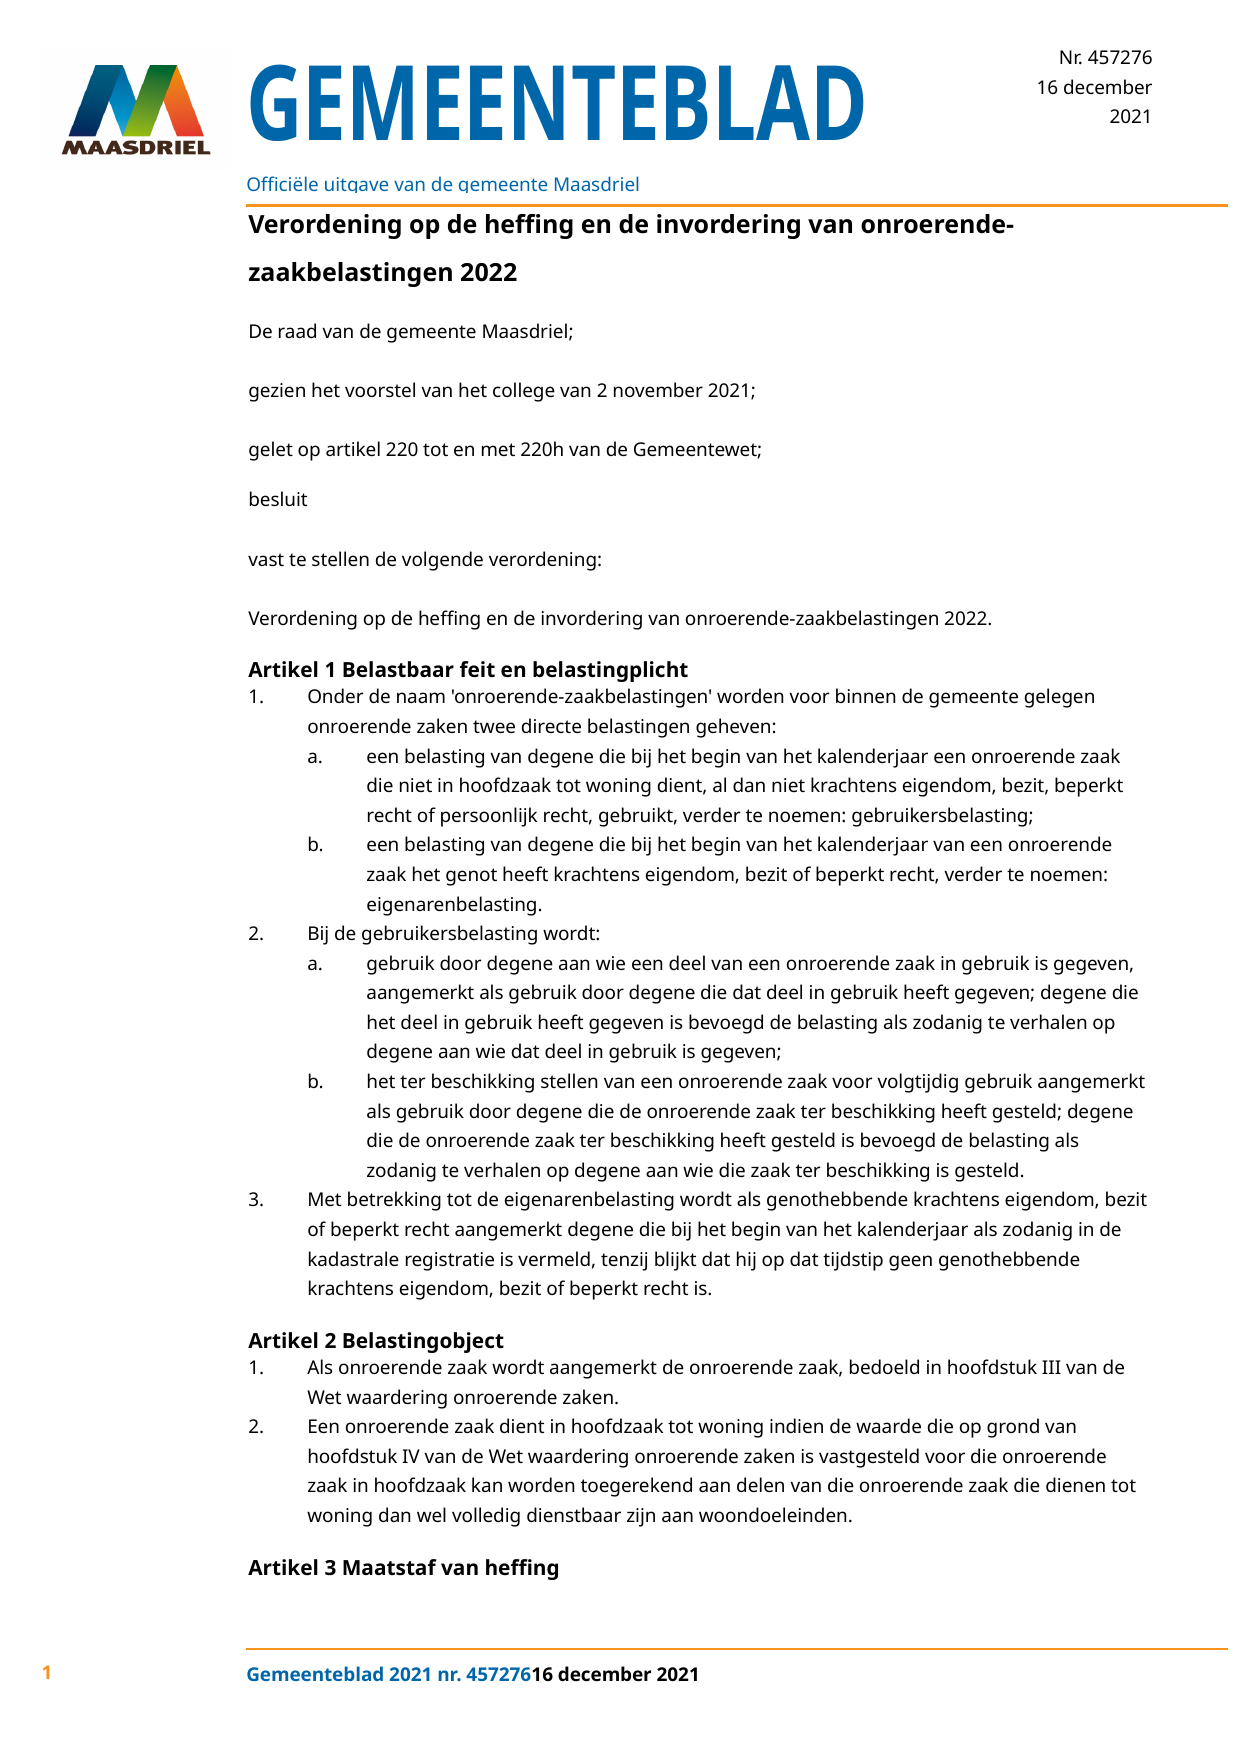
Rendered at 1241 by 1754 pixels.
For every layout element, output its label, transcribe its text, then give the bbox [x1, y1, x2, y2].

text vast te stellen de volgende verordening: [248, 546, 1152, 571]
list gebruik door degene aan wie een deel van een onroerende zaak in gebruik is gegeven, aangemerkt als gebruik door degene die dat deel in gebruik heeft gegeven; degene die het deel in gebruik heeft gegeven is bevoegd de belasting als zodanig te verhalen op degene aan wie dat deel in gebruik is gegeven; [307, 950, 1152, 1064]
text gezien het voorstel van het college van 2 november 2021; [248, 377, 1152, 403]
list een belasting van degene die bij het begin van het kalenderjaar een onroerende zaak die niet in hoofdzaak tot woning dient, al dan niet krachtens eigendom, bezit, beperkt recht of persoonlijk recht, gebruikt, verder te noemen: gebruikersbelasting; [307, 743, 1152, 828]
text gelet op artikel 220 tot en met 220h van de Gemeentewet; [248, 436, 1152, 462]
text Artikel 1 Belastbaar feit en belastingplicht [248, 655, 1152, 684]
list Als onroerende zaak wordt aangemerkt de onroerende zaak, bedoeld in hoofdstuk III van de Wet waardering onroerende zaken. [248, 1354, 1152, 1409]
text Artikel 2 Belastingobject [248, 1326, 1152, 1354]
picture [41, 47, 231, 172]
list Met betrekking tot de eigenarenbelasting wordt als genothebbende krachtens eigendom, bezit of beperkt recht aangemerkt degene die bij het begin van het kalenderjaar als zodanig in de kadastrale registratie is vermeld, tenzij blijkt dat hij op dat tijdstip geen genothebbende krachtens eigendom, bezit of beperkt recht is. [248, 1187, 1152, 1301]
text De raad van de gemeente Maasdriel; [248, 318, 1152, 344]
list het ter beschikking stellen van een onroerende zaak voor volgtijdig gebruik aangemerkt als gebruik door degene die de onroerende zaak ter beschikking heeft gesteld; degene die de onroerende zaak ter beschikking heeft gesteld is bevoegd de belasting als zodanig te verhalen op degene aan wie die zaak ter beschikking is gesteld. [307, 1068, 1152, 1183]
text besluit [248, 487, 1152, 512]
list Bij de gebruikersbelasting wordt: [248, 920, 1152, 946]
list Een onroerende zaak dient in hoofdzaak tot woning indien de waarde die op grond van hoofdstuk IV van de Wet waardering onroerende zaken is vastgesteld voor die onroerende zaak in hoofdzaak kan worden toegerekend aan delen van die onroerende zaak die dienen tot woning dan wel volledig dienstbaar zijn aan woondoeleinden. [248, 1413, 1152, 1528]
list een belasting van degene die bij het begin van het kalenderjaar van een onroerende zaak het genot heeft krachtens eigendom, bezit of beperkt recht, verder te noemen: eigenarenbelasting. [307, 832, 1152, 917]
text Verordening op de heffing en de invordering van onroerende-zaakbelastingen 2022. [248, 605, 1152, 631]
text Verordening op de heffing en de invordering van onroerende-zaakbelastingen 2022 [248, 207, 1152, 288]
text Artikel 3 Maatstaf van heffing [248, 1553, 1152, 1581]
list Onder de naam 'onroerende-zaakbelastingen' worden voor binnen de gemeente gelegen onroerende zaken twee directe belastingen geheven: [248, 684, 1152, 739]
